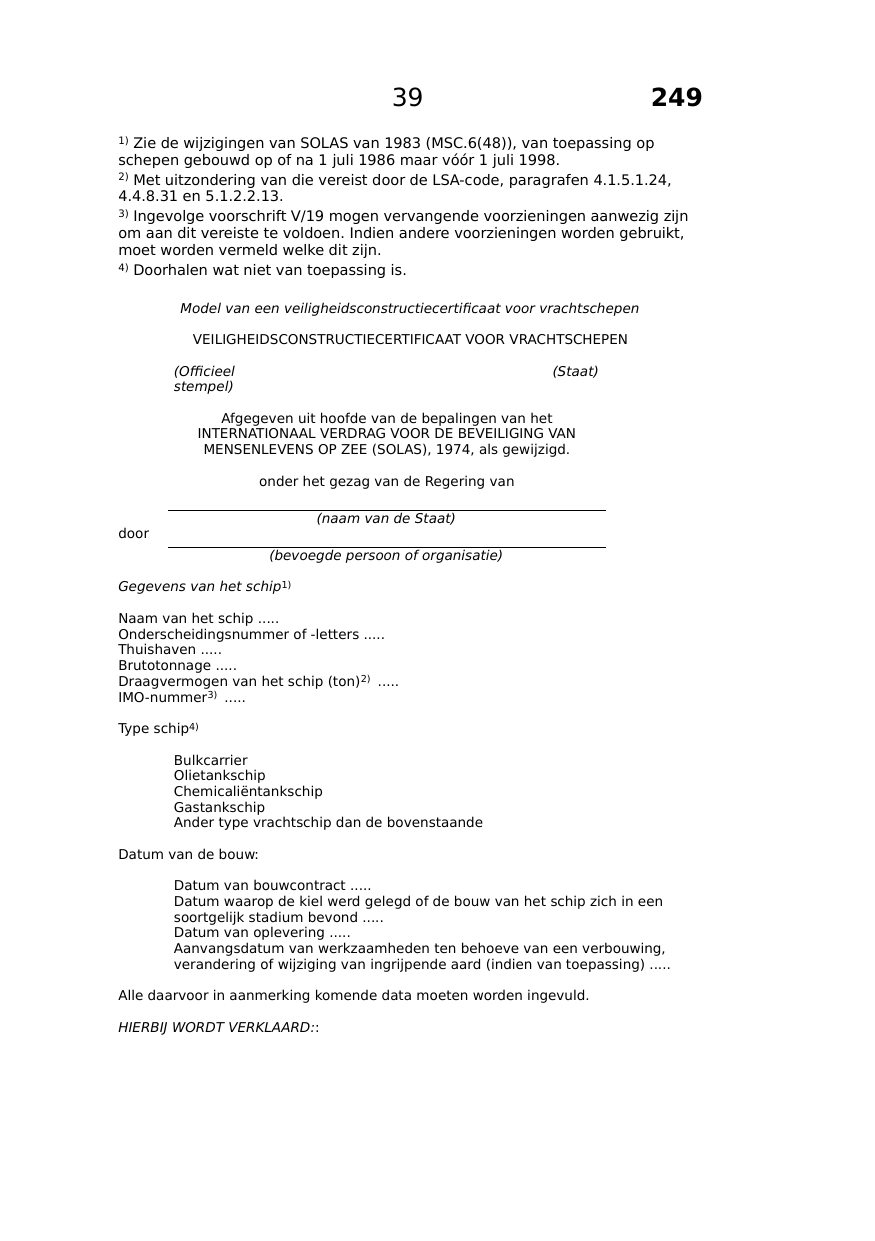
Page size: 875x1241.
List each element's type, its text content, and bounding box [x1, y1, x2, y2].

table_cell [606, 564, 703, 579]
table_cell [168, 973, 703, 988]
table_cell onder het gezag van de Regering van [168, 474, 606, 489]
table_cell [118, 411, 168, 458]
table_cell Datum van bouwcontract ..... [168, 878, 703, 894]
table_cell Olietankschip [168, 768, 703, 784]
table_cell IMO-nummer3) ..... [118, 689, 703, 705]
table_cell [168, 316, 271, 332]
table_cell [606, 489, 703, 509]
table_cell [118, 489, 168, 509]
table_cell (Staat) [494, 363, 606, 395]
table_cell [118, 1035, 168, 1051]
table_cell (bevoegde persoon of organisatie) [168, 548, 606, 563]
table_cell [271, 1035, 494, 1051]
table_cell [606, 458, 703, 473]
table_cell Draagvermogen van het schip (ton)2) ..... [118, 674, 703, 689]
table_cell [168, 526, 606, 547]
table_cell [168, 595, 271, 611]
table_cell Datum van oplevering ..... [168, 925, 703, 941]
table_cell [168, 348, 271, 363]
table_cell door [118, 526, 168, 547]
table_cell [606, 395, 703, 411]
table_cell Datum van de bouw: [118, 847, 703, 862]
table_cell [494, 348, 606, 363]
table_cell [271, 363, 494, 395]
table_cell 1) Zie de wijzigingen van SOLAS van 1983 (MSC.6(48)), van toepassing op schepen gebouwd op of na 1 juli 1986 maar vóór 1 juli 1998. 2) Met uitzondering van die vereist door de LSA-code, paragrafen 4.1.5.1.24, 4.4.8.31 en 5.1.2.2.13. 3) Ingevolge voorschrift V/19 mogen vervangende voorzieningen aanwezig zijn om aan dit vereiste te voldoen. Indien andere voorzieningen worden gebruikt, moet worden vermeld welke dit zijn. 4) Doorhalen wat niet van toepassing is. [118, 132, 703, 278]
table_cell Naam van het schip ..... [118, 611, 703, 626]
table_cell (Officieel stempel) [168, 363, 271, 395]
table_cell Afgegeven uit hoofde van de bepalingen van het INTERNATIONAAL VERDRAG VOOR DE BEVEILIGING VAN MENSENLEVENS OP ZEE (SOLAS), 1974, als gewijzigd. [168, 411, 606, 458]
table_cell [606, 510, 703, 526]
table_cell [494, 395, 606, 411]
table_cell Gastankschip [168, 800, 703, 815]
table_cell [606, 1035, 703, 1051]
table_cell [118, 595, 168, 611]
table_cell (naam van de Staat) [168, 511, 606, 526]
table_cell HIERBIJ WORDT VERKLAARD:: [118, 1020, 703, 1035]
table_cell [271, 395, 494, 411]
table_cell [271, 1004, 494, 1020]
table_cell Brutotonnage ..... [118, 658, 703, 674]
table_cell VEILIGHEIDSCONSTRUCTIECERTIFICAAT VOOR VRACHTSCHEPEN [118, 332, 703, 348]
table_cell [118, 894, 168, 925]
table_cell [606, 1004, 703, 1020]
table_cell [606, 348, 703, 363]
table_cell [168, 1035, 271, 1051]
table_cell [168, 458, 271, 473]
table_cell [168, 564, 271, 579]
table_cell [494, 1035, 606, 1051]
table_cell [118, 768, 168, 784]
table_cell [118, 925, 168, 941]
table_cell [606, 316, 703, 332]
table_cell [168, 863, 703, 878]
table_cell [271, 595, 494, 611]
table_cell [118, 363, 168, 395]
table_cell [118, 973, 168, 988]
table_cell Datum waarop de kiel werd gelegd of de bouw van het schip zich in een soortgelijk stadium bevond ..... [168, 894, 703, 925]
table_cell [168, 489, 606, 509]
table_cell [271, 831, 494, 847]
table_cell [118, 941, 168, 972]
table_cell Gegevens van het schip1) [118, 579, 703, 595]
table_cell [118, 1004, 168, 1020]
table_cell [606, 474, 703, 489]
table_cell [606, 411, 703, 458]
table_cell [118, 878, 168, 894]
table_cell [118, 510, 168, 526]
table_cell [118, 348, 168, 363]
table_cell Type schip4) [118, 721, 703, 737]
table_cell [606, 547, 703, 563]
table_cell Bulkcarrier [168, 752, 703, 768]
table_cell [118, 395, 168, 411]
table_cell [494, 1004, 606, 1020]
table_cell [118, 458, 168, 473]
table_cell Aanvangsdatum van werkzaamheden ten behoeve van een verbouwing, verandering of wijziging van ingrijpende aard (indien van toepassing) ..... [168, 941, 703, 972]
table_cell [118, 474, 168, 489]
table_cell Onderscheidingsnummer of -letters ..... [118, 626, 703, 642]
table_cell [118, 863, 168, 878]
table_cell [118, 831, 168, 847]
table_cell [118, 815, 168, 831]
table_cell [271, 348, 494, 363]
table_cell [494, 564, 606, 579]
table_cell [606, 363, 703, 395]
table_cell [606, 831, 703, 847]
table_cell Chemicaliëntankschip [168, 784, 703, 799]
table_cell [606, 595, 703, 611]
table_cell [118, 784, 168, 799]
table_cell [118, 800, 168, 815]
table_cell [271, 316, 494, 332]
table_cell [168, 737, 703, 752]
table_cell Ander type vrachtschip dan de bovenstaande [168, 815, 703, 831]
table_cell [168, 831, 271, 847]
table_cell [606, 526, 703, 547]
table_cell [118, 547, 168, 563]
table_header Model van een veiligheidsconstructiecertificaat voor vrachtschepen [118, 300, 703, 316]
table_cell [118, 705, 703, 721]
table_cell [494, 316, 606, 332]
table_cell [118, 316, 168, 332]
table_cell [168, 395, 271, 411]
table_cell Alle daarvoor in aanmerking komende data moeten worden ingevuld. [118, 988, 703, 1004]
table_cell [118, 752, 168, 768]
table_cell [168, 1004, 271, 1020]
table_cell Thuishaven ..... [118, 642, 703, 658]
table_cell [271, 458, 494, 473]
table_cell [494, 595, 606, 611]
table_cell [494, 831, 606, 847]
table_cell [494, 458, 606, 473]
table_cell [118, 564, 168, 579]
table_cell [118, 737, 168, 752]
table_cell [271, 564, 494, 579]
